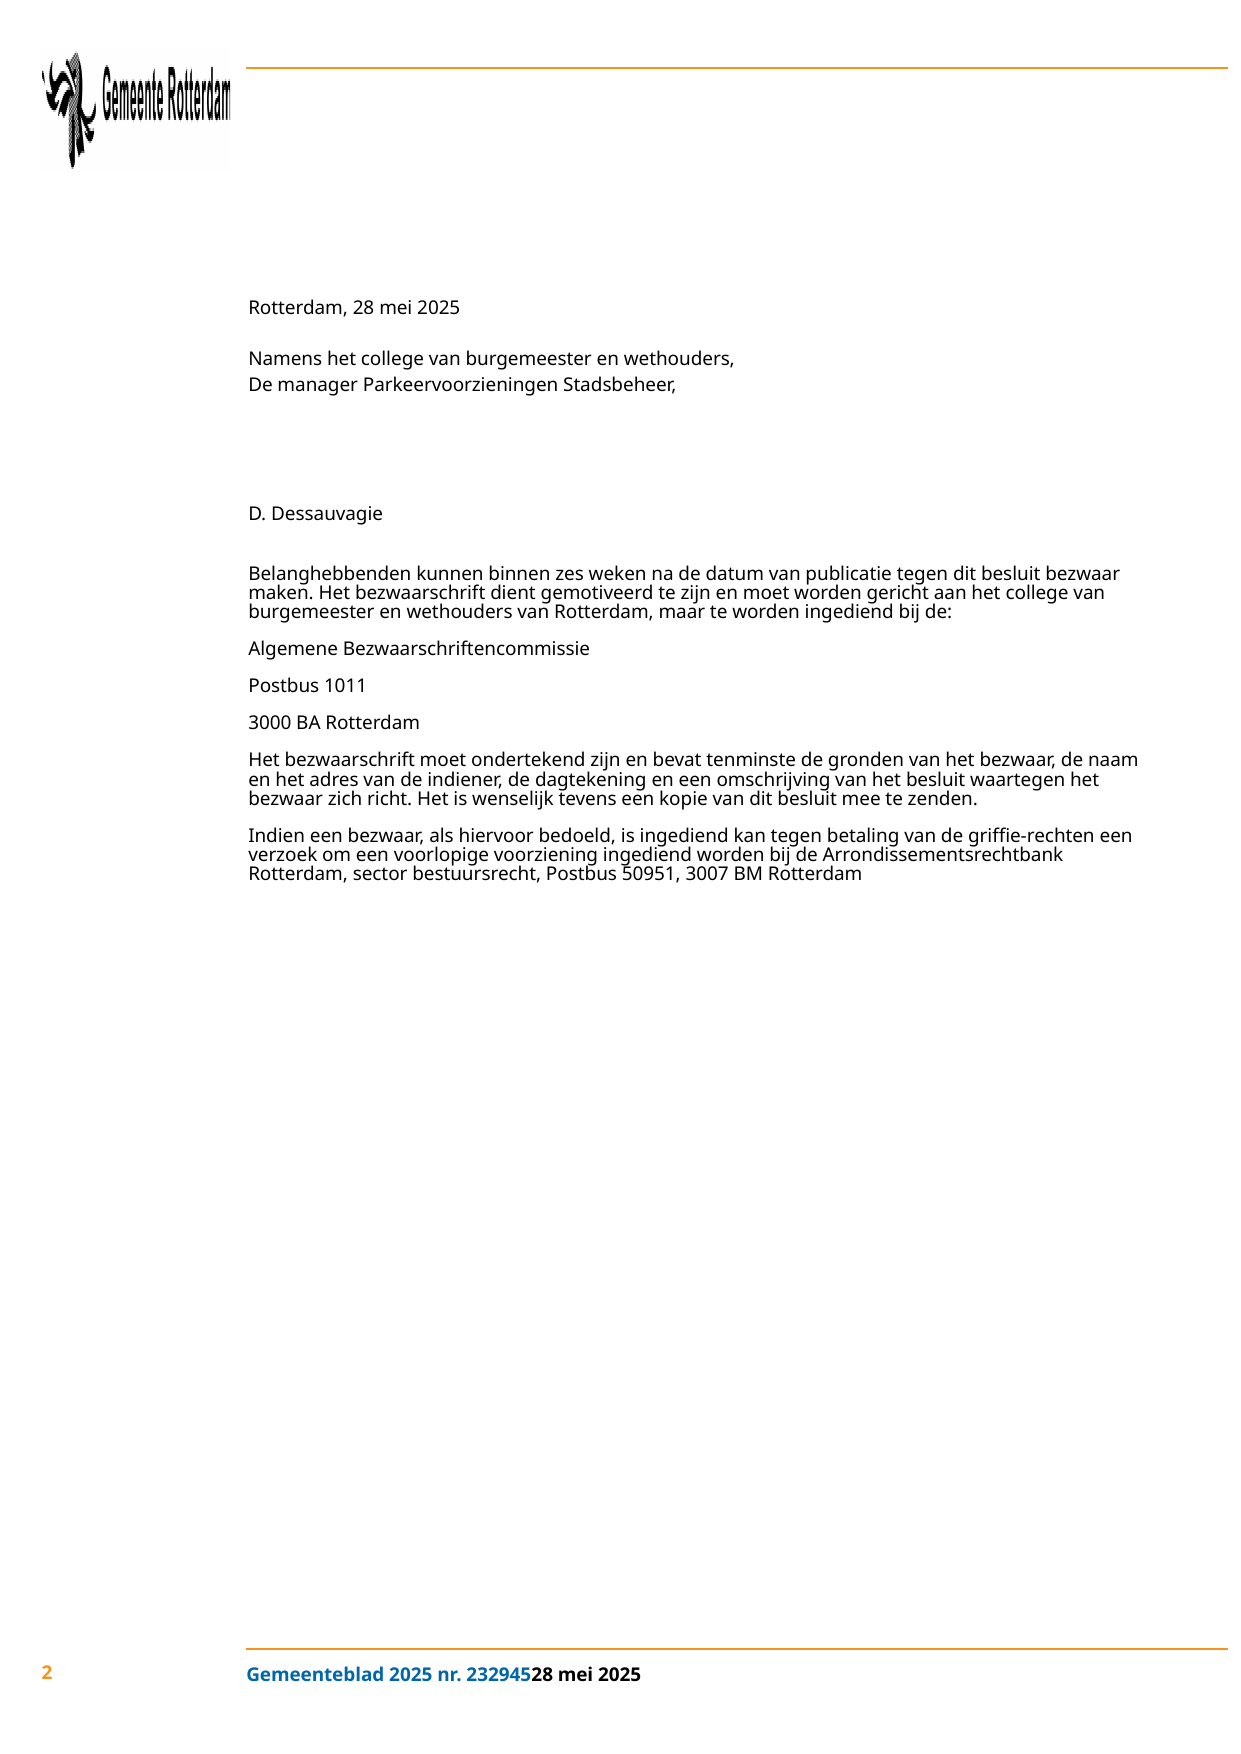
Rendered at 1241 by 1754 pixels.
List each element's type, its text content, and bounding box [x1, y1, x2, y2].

text Indien een bezwaar, als hiervoor bedoeld, is ingediend kan tegen betaling van de griffie-rechten een verzoek om een voorlopige voorziening ingediend worden bij de Arrondissementsrechtbank Rotterdam, sector bestuursrecht, Postbus 50951, 3007 BM Rotterdam [248, 827, 1152, 884]
text Het bezwaarschrift moet ondertekend zijn en bevat tenminste de gronden van het bezwaar, de naam en het adres van de indiener, de dagtekening en een omschrijving van het besluit waartegen het bezwaar zich richt. Het is wenselijk tevens een kopie van dit besluit mee te zenden. [248, 751, 1152, 809]
text 3000 BA Rotterdam [248, 714, 1152, 733]
text Namens het college van burgemeester en wethouders, [248, 345, 1152, 371]
text De manager Parkeervoorzieningen Stadsbeheer, [248, 371, 1152, 397]
text Rotterdam, 28 mei 2025 [248, 294, 1152, 319]
text Postbus 1011 [248, 677, 1152, 697]
text Belanghebbenden kunnen binnen zes weken na de datum van publicatie tegen dit besluit bezwaar maken. Het bezwaarschrift dient gemotiveerd te zijn en moet worden gericht aan het college van burgemeester en wethouders van Rotterdam, maar te worden ingediend bij de: [248, 565, 1152, 623]
text D. Dessauvagie [248, 500, 1152, 525]
picture [41, 47, 231, 172]
text Algemene Bezwaarschriftencommissie [248, 640, 1152, 659]
